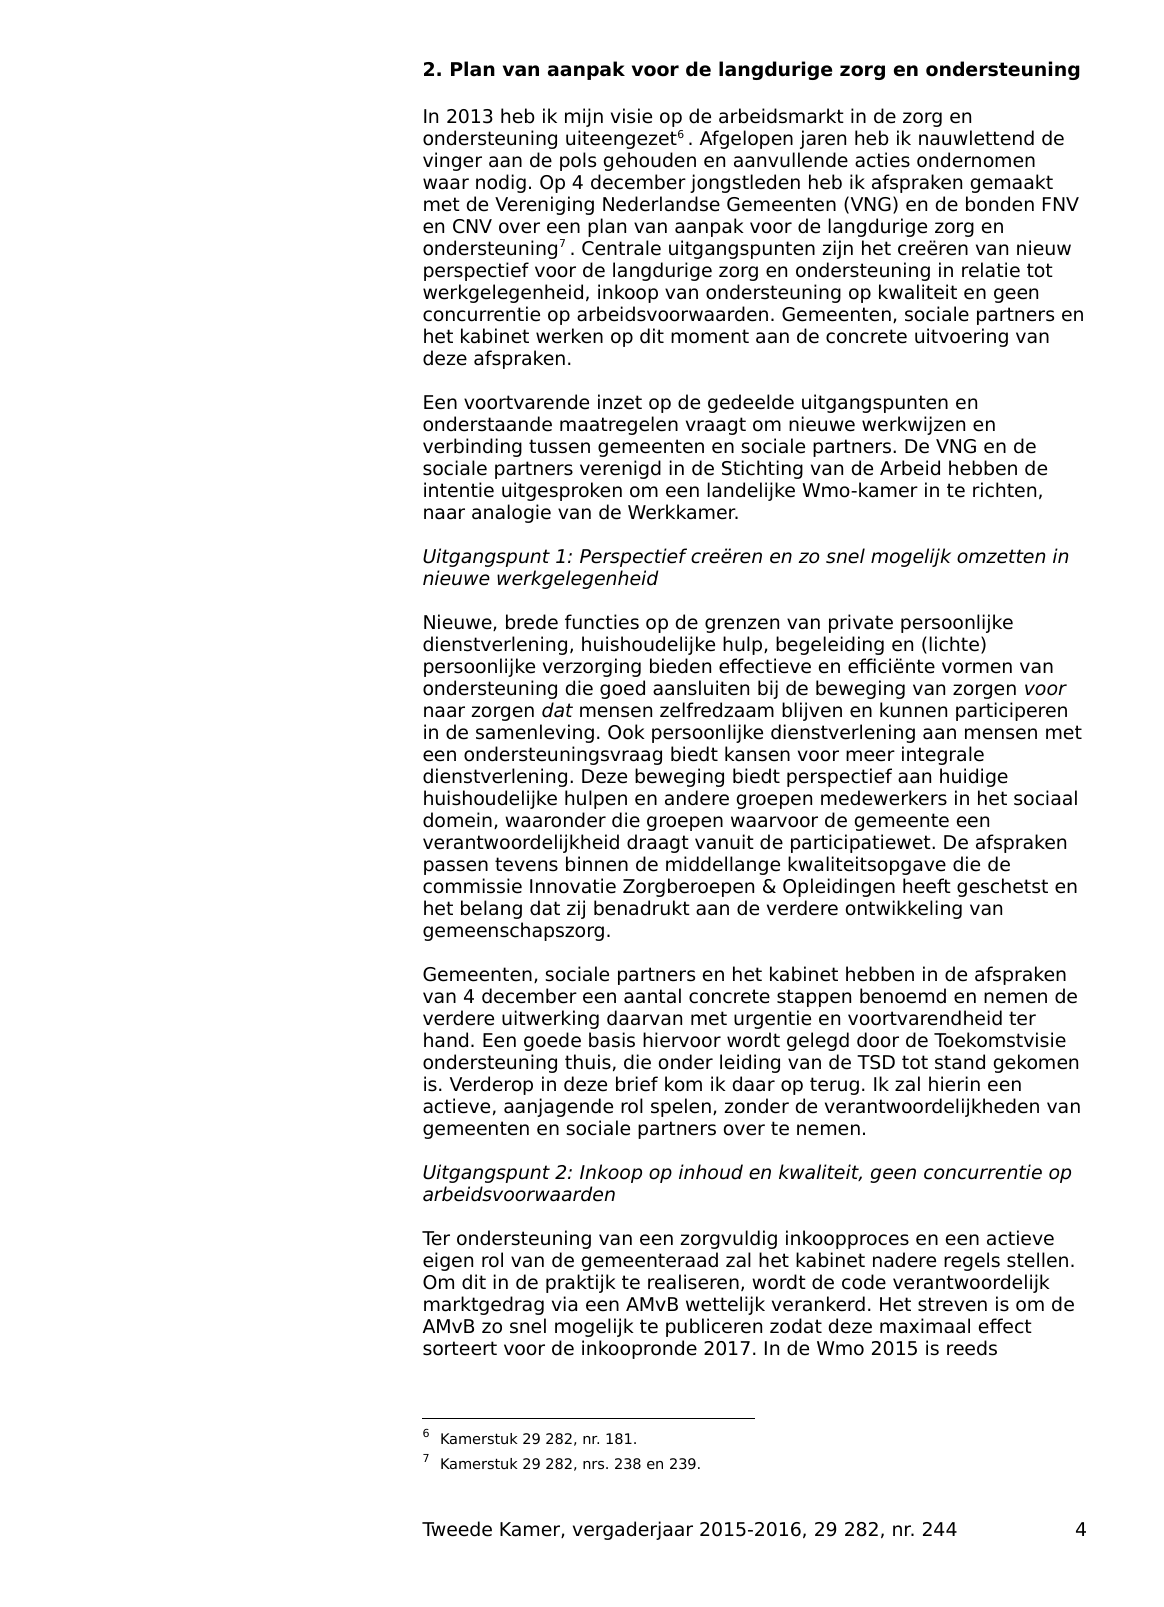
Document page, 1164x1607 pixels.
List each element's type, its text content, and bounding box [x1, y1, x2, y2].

subtitle Uitgangspunt 2: Inkoop op inhoud en kwaliteit, geen concurrentie op arbeidsvoorwaarden [422, 1162, 1087, 1206]
text Kamerstuk 29 282, nr. 181. [422, 1427, 1087, 1449]
text Een voortvarende inzet op de gedeelde uitgangspunten en onderstaande maatregelen vraagt om nieuwe werkwijzen en verbinding tussen gemeenten en sociale partners. De VNG en de sociale partners verenigd in de Stichting van de Arbeid hebben de intentie uitgesproken om een landelijke Wmo-kamer in te richten, naar analogie van de Werkkamer. [422, 392, 1087, 524]
text In 2013 heb ik mijn visie op de arbeidsmarkt in de zorg en ondersteuning uiteengezet. Afgelopen jaren heb ik nauwlettend de vinger aan de pols gehouden en aanvullende acties ondernomen waar nodig. Op 4 december jongstleden heb ik afspraken gemaakt met de Vereniging Nederlandse Gemeenten (VNG) en de bonden FNV en CNV over een plan van aanpak voor de langdurige zorg en ondersteuning. Centrale uitgangspunten zijn het creëren van nieuw perspectief voor de langdurige zorg en ondersteuning in relatie tot werkgelegenheid, inkoop van ondersteuning op kwaliteit en geen concurrentie op arbeidsvoorwaarden. Gemeenten, sociale partners en het kabinet werken op dit moment aan de concrete uitvoering van deze afspraken. [422, 106, 1087, 370]
text Nieuwe, brede functies op de grenzen van private persoonlijke dienstverlening, huishoudelijke hulp, begeleiding en (lichte) persoonlijke verzorging bieden effectieve en efficiënte vormen van ondersteuning die goed aansluiten bij de beweging van zorgen voor naar zorgen dat mensen zelfredzaam blijven en kunnen participeren in de samenleving. Ook persoonlijke dienstverlening aan mensen met een ondersteuningsvraag biedt kansen voor meer integrale dienstverlening. Deze beweging biedt perspectief aan huidige huishoudelijke hulpen en andere groepen medewerkers in het sociaal domein, waaronder die groepen waarvoor de gemeente een verantwoordelijkheid draagt vanuit de participatiewet. De afspraken passen tevens binnen de middellange kwaliteitsopgave die de commissie Innovatie Zorgberoepen & Opleidingen heeft geschetst en het belang dat zij benadrukt aan de verdere ontwikkeling van gemeenschapszorg. [422, 612, 1087, 942]
text Gemeenten, sociale partners en het kabinet hebben in de afspraken van 4 december een aantal concrete stappen benoemd en nemen de verdere uitwerking daarvan met urgentie en voortvarendheid ter hand. Een goede basis hiervoor wordt gelegd door de Toekomstvisie ondersteuning thuis, die onder leiding van de TSD tot stand gekomen is. Verderop in deze brief kom ik daar op terug. Ik zal hierin een actieve, aanjagende rol spelen, zonder de verantwoordelijkheden van gemeenten en sociale partners over te nemen. [422, 964, 1087, 1140]
text Ter ondersteuning van een zorgvuldig inkoopproces en een actieve eigen rol van de gemeenteraad zal het kabinet nadere regels stellen. Om dit in de praktijk te realiseren, wordt de code verantwoordelijk marktgedrag via een AMvB wettelijk verankerd. Het streven is om de AMvB zo snel mogelijk te publiceren zodat deze maximaal effect sorteert voor de inkoopronde 2017. In de Wmo 2015 is reeds [422, 1228, 1087, 1360]
subtitle Uitgangspunt 1: Perspectief creëren en zo snel mogelijk omzetten in nieuwe werkgelegenheid [422, 546, 1087, 590]
subtitle 2. Plan van aanpak voor de langdurige zorg en ondersteuning [422, 59, 1087, 81]
text Kamerstuk 29 282, nrs. 238 en 239. [422, 1452, 1087, 1474]
